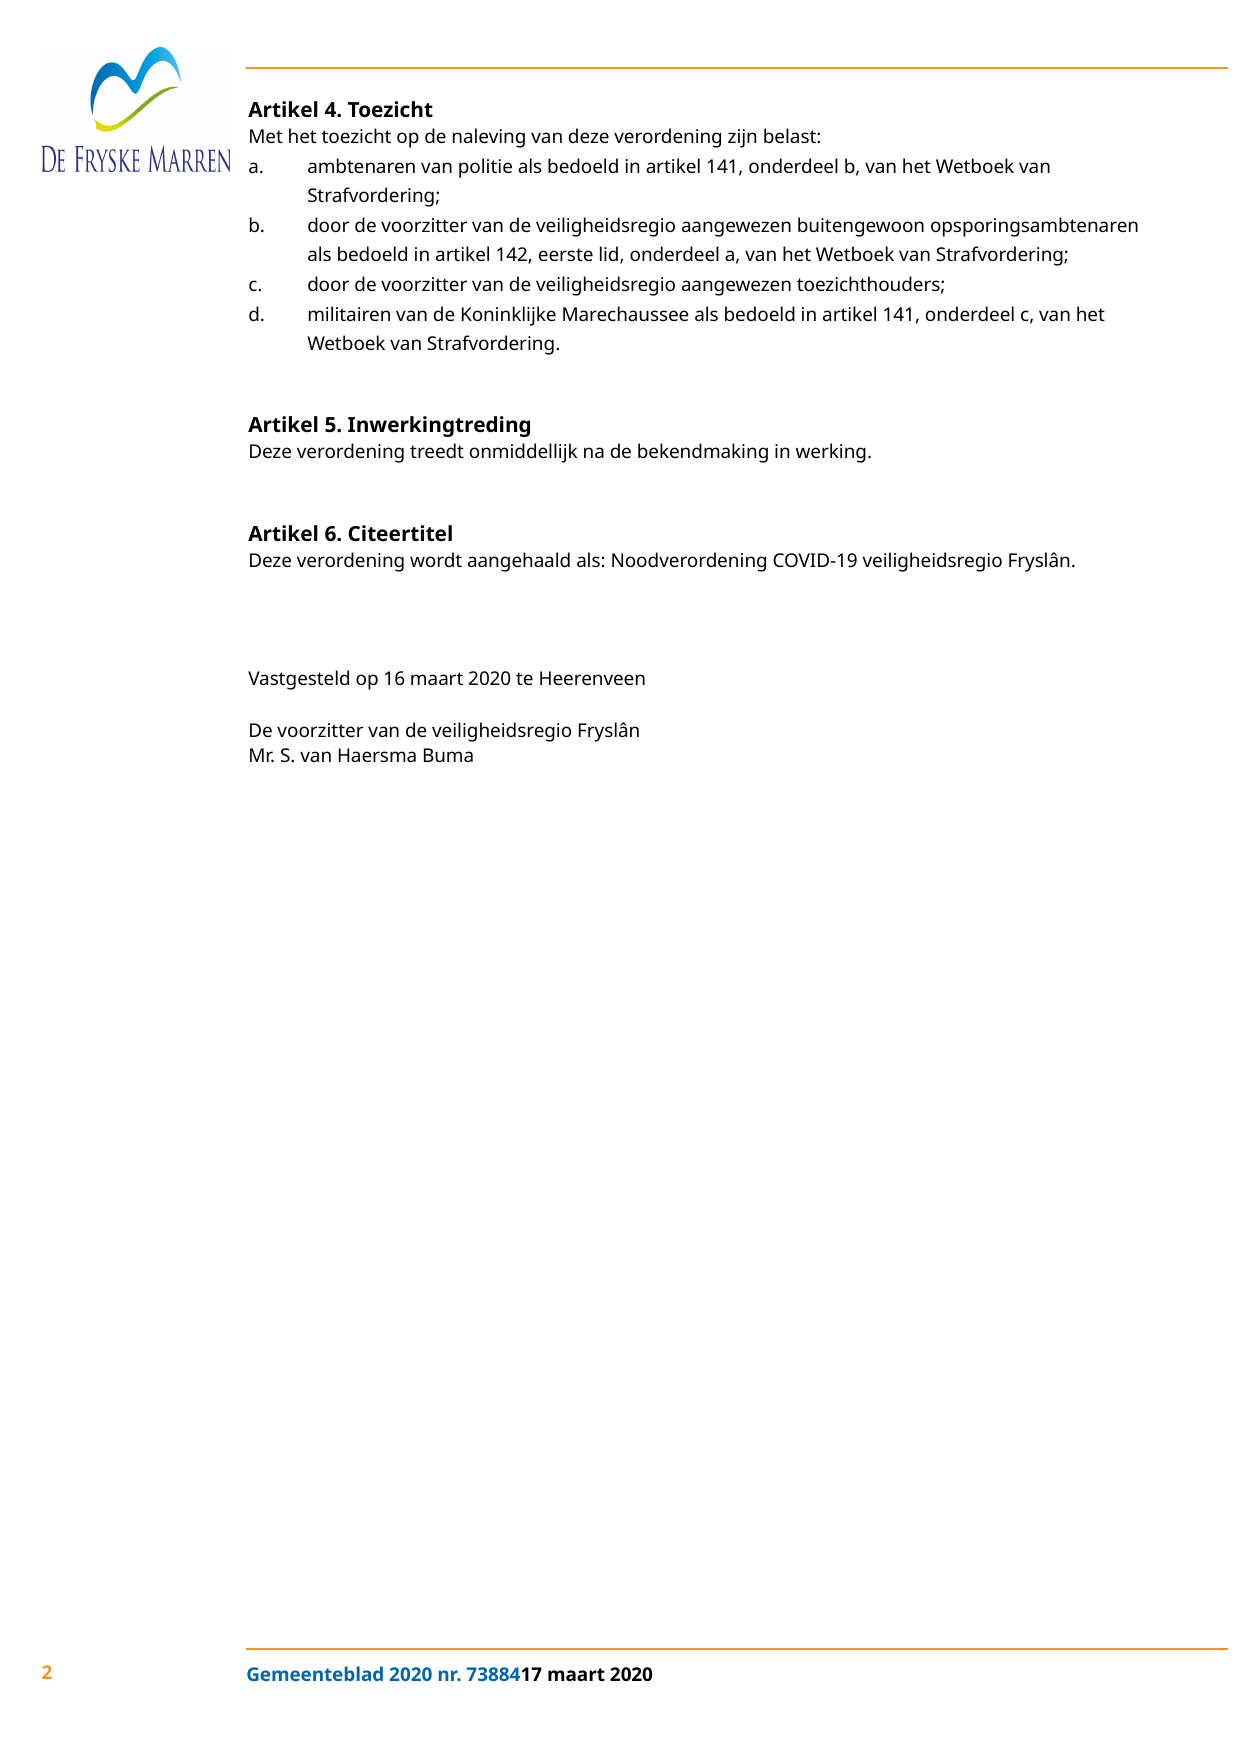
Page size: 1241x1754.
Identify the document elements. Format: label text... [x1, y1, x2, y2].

text Vastgesteld op 16 maart 2020 te Heerenveen [248, 666, 1152, 691]
text Artikel 6. Citeertitel [248, 519, 1152, 547]
text Deze verordening treedt onmiddellijk na de bekendmaking in werking. [248, 439, 1152, 464]
text Artikel 4. Toezicht [248, 95, 1152, 123]
text Mr. S. van Haersma Buma [248, 743, 1152, 768]
list door de voorzitter van de veiligheidsregio aangewezen buitengewoon opsporingsambtenaren als bedoeld in artikel 142, eerste lid, onderdeel a, van het Wetboek van Strafvordering; [248, 212, 1152, 267]
text Artikel 5. Inwerkingtreding [248, 410, 1152, 439]
text Met het toezicht op de naleving van deze verordening zijn belast: [248, 123, 1152, 149]
text Deze verordening wordt aangehaald als: Noodverordening COVID-19 veiligheidsregio Fryslân. [248, 547, 1152, 573]
picture [41, 47, 231, 172]
list militairen van de Koninklijke Marechaussee als bedoeld in artikel 141, onderdeel c, van het Wetboek van Strafvordering. [248, 301, 1152, 356]
list door de voorzitter van de veiligheidsregio aangewezen toezichthouders; [248, 271, 1152, 297]
list ambtenaren van politie als bedoeld in artikel 141, onderdeel b, van het Wetboek van Strafvordering; [248, 153, 1152, 208]
text De voorzitter van de veiligheidsregio Fryslân [248, 717, 1152, 743]
